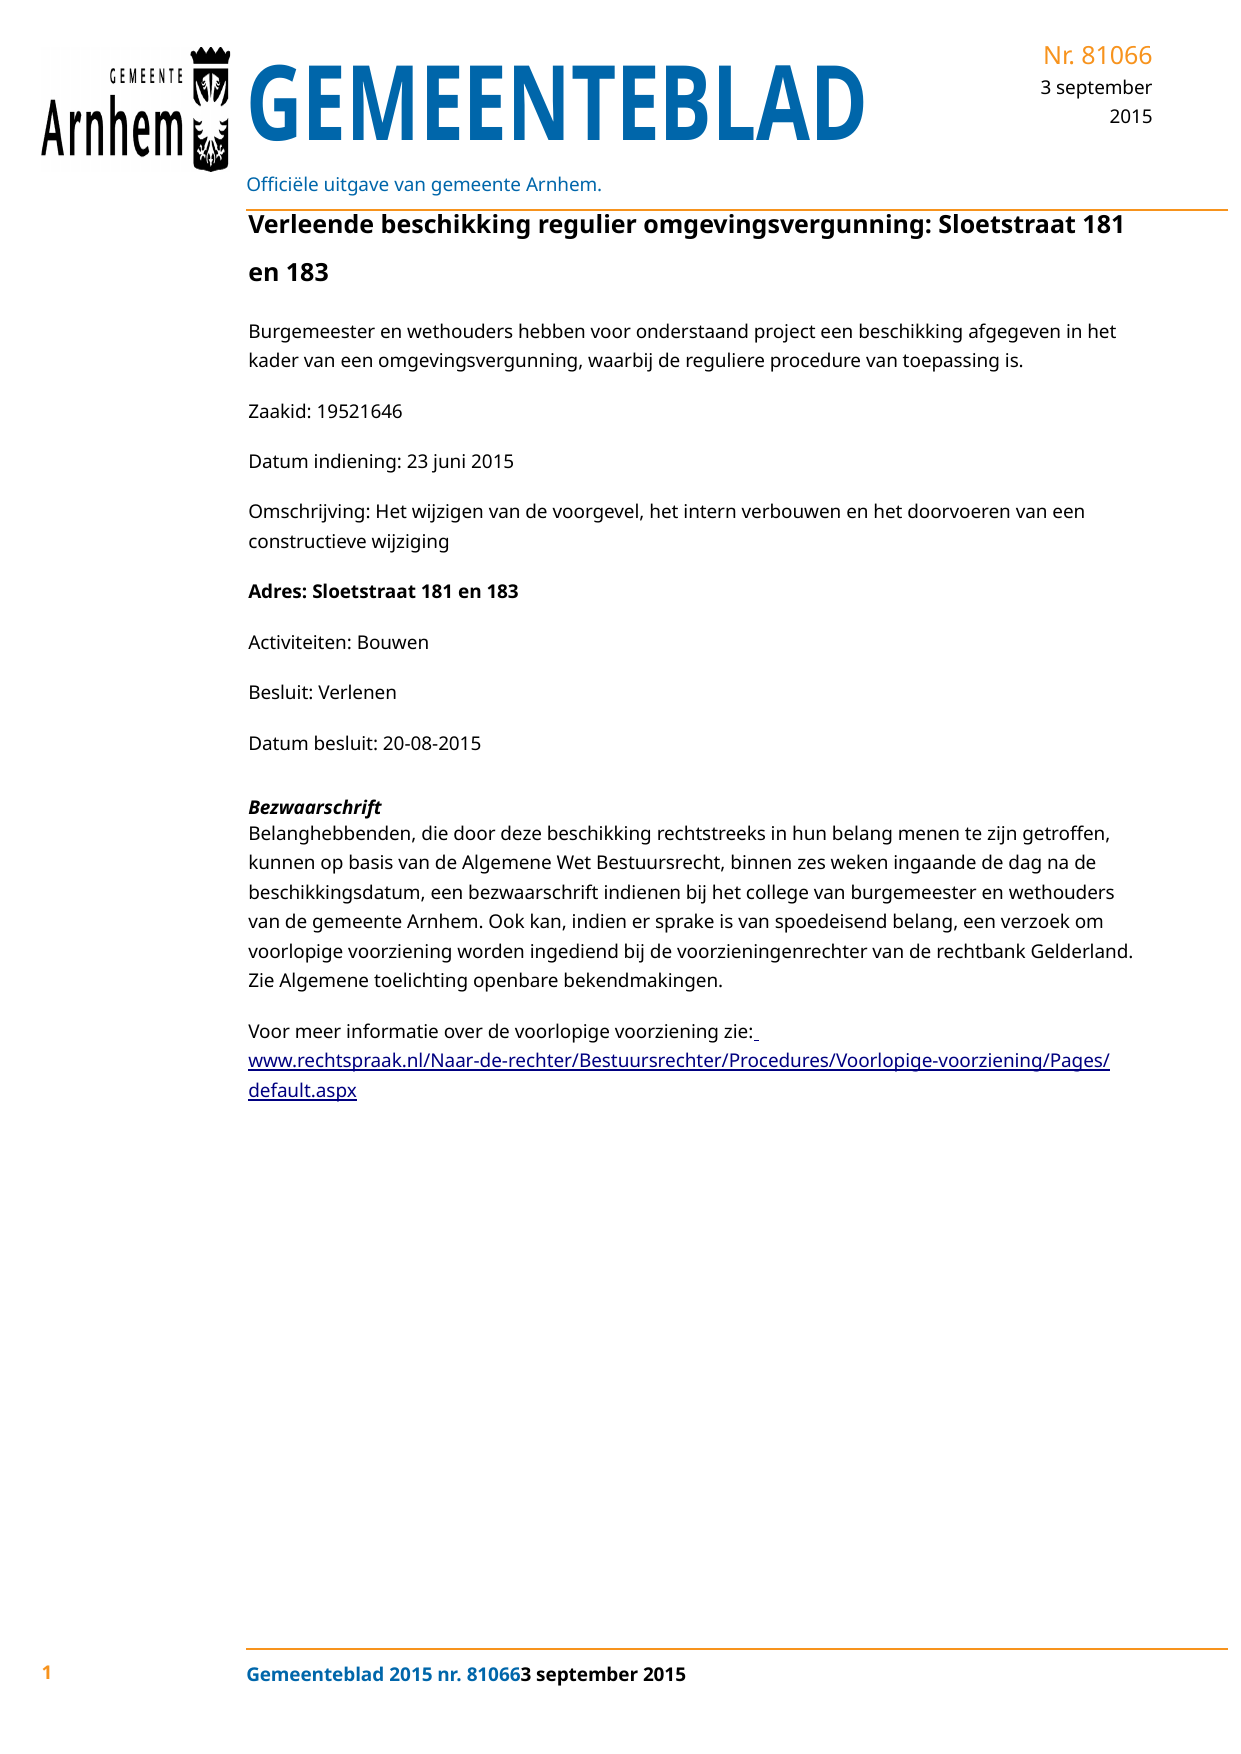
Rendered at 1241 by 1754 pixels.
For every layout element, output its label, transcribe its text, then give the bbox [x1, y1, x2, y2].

text Adres: Sloetstraat 181 en 183 [248, 579, 1152, 604]
picture [41, 47, 231, 172]
text Zaakid: 19521646 [248, 398, 1152, 424]
text Bezwaarschrift [248, 794, 1152, 820]
text Voor meer informatie over de voorlopige voorziening zie: www.rechtspraak.nl/Naar-de-rechter/Bestuursrechter/Procedures/Voorlopige-voorziening/Pages/default.aspx [248, 1018, 1152, 1103]
text Burgemeester en wethouders hebben voor onderstaand project een beschikking afgegeven in het kader van een omgevingsvergunning, waarbij de reguliere procedure van toepassing is. [248, 318, 1152, 373]
text Datum indiening: 23 juni 2015 [248, 448, 1152, 474]
text Omschrijving: Het wijzigen van de voorgevel, het intern verbouwen en het doorvoeren van een constructieve wijziging [248, 499, 1152, 554]
text Datum besluit: 20-08-2015 [248, 730, 1152, 756]
text Verleende beschikking regulier omgevingsvergunning: Sloetstraat 181 en 183 [248, 211, 1152, 288]
text Belanghebbenden, die door deze beschikking rechtstreeks in hun belang menen te zijn getroffen, kunnen op basis van de Algemene Wet Bestuursrecht, binnen zes weken ingaande de dag na de beschikkingsdatum, een bezwaarschrift indienen bij het college van burgemeester en wethouders van de gemeente Arnhem. Ook kan, indien er sprake is van spoedeisend belang, een verzoek om voorlopige voorziening worden ingediend bij de voorzieningenrechter van de rechtbank Gelderland. Zie Algemene toelichting openbare bekendmakingen. [248, 820, 1152, 993]
text Besluit: Verlenen [248, 679, 1152, 705]
text Activiteiten: Bouwen [248, 629, 1152, 655]
